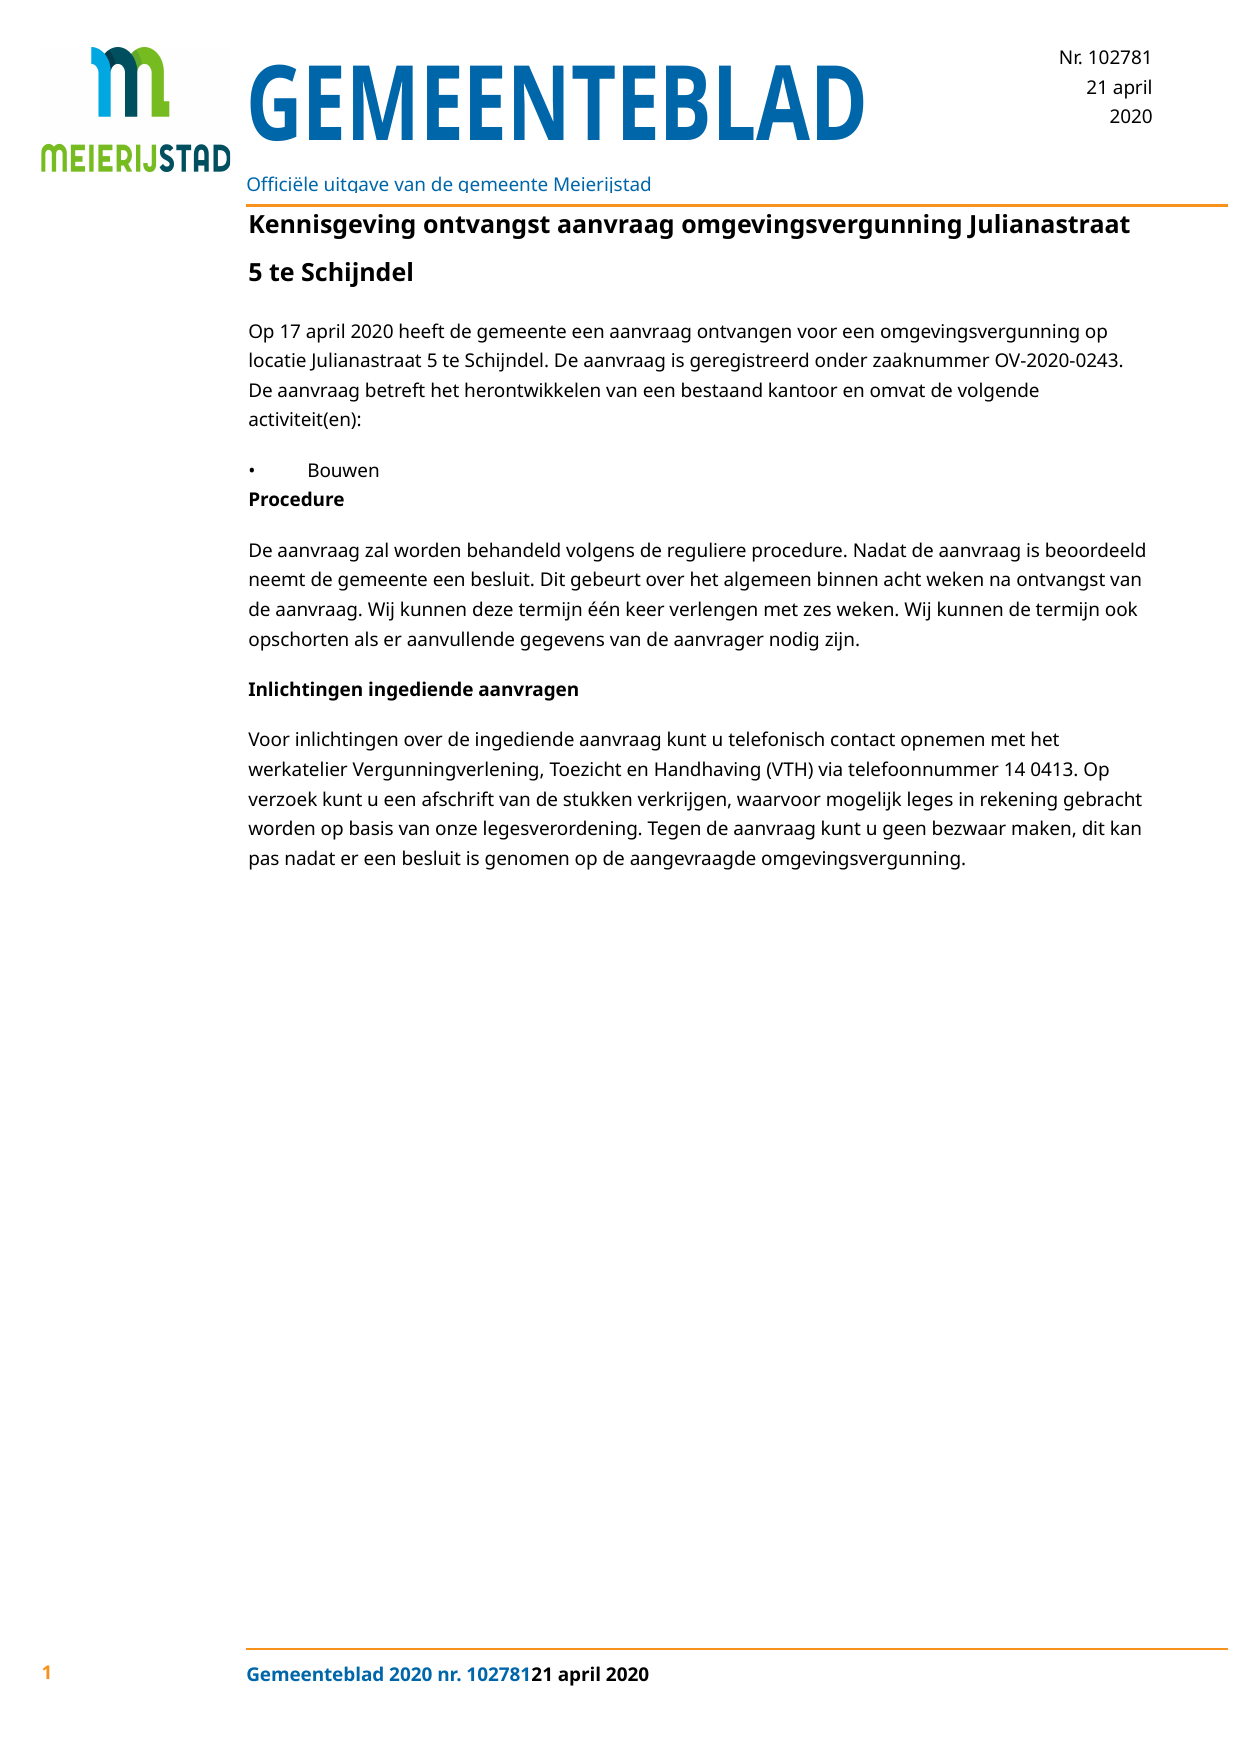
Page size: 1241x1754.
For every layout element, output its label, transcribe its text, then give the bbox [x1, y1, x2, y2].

text Voor inlichtingen over de ingediende aanvraag kunt u telefonisch contact opnemen met het werkatelier Vergunningverlening, Toezicht en Handhaving (VTH) via telefoonnummer 14 0413. Op verzoek kunt u een afschrift van de stukken verkrijgen, waarvoor mogelijk leges in rekening gebracht worden op basis van onze legesverordening. Tegen de aanvraag kunt u geen bezwaar maken, dit kan pas nadat er een besluit is genomen op de aangevraagde omgevingsvergunning. [248, 727, 1152, 871]
text Inlichtingen ingediende aanvragen [248, 676, 1152, 702]
text Op 17 april 2020 heeft de gemeente een aanvraag ontvangen voor een omgevingsvergunning op locatie Julianastraat 5 te Schijndel. De aanvraag is geregistreerd onder zaaknummer OV-2020-0243. De aanvraag betreft het herontwikkelen van een bestaand kantoor en omvat de volgende activiteit(en): [248, 318, 1152, 432]
text Procedure [248, 487, 1152, 512]
text De aanvraag zal worden behandeld volgens de reguliere procedure. Nadat de aanvraag is beoordeeld neemt de gemeente een besluit. Dit gebeurt over het algemeen binnen acht weken na ontvangst van de aanvraag. Wij kunnen deze termijn één keer verlengen met zes weken. Wij kunnen de termijn ook opschorten als er aanvullende gegevens van de aanvrager nodig zijn. [248, 537, 1152, 652]
list Bouwen [248, 457, 1152, 483]
text Kennisgeving ontvangst aanvraag omgevingsvergunning Julianastraat 5 te Schijndel [248, 207, 1152, 288]
picture [41, 47, 231, 172]
